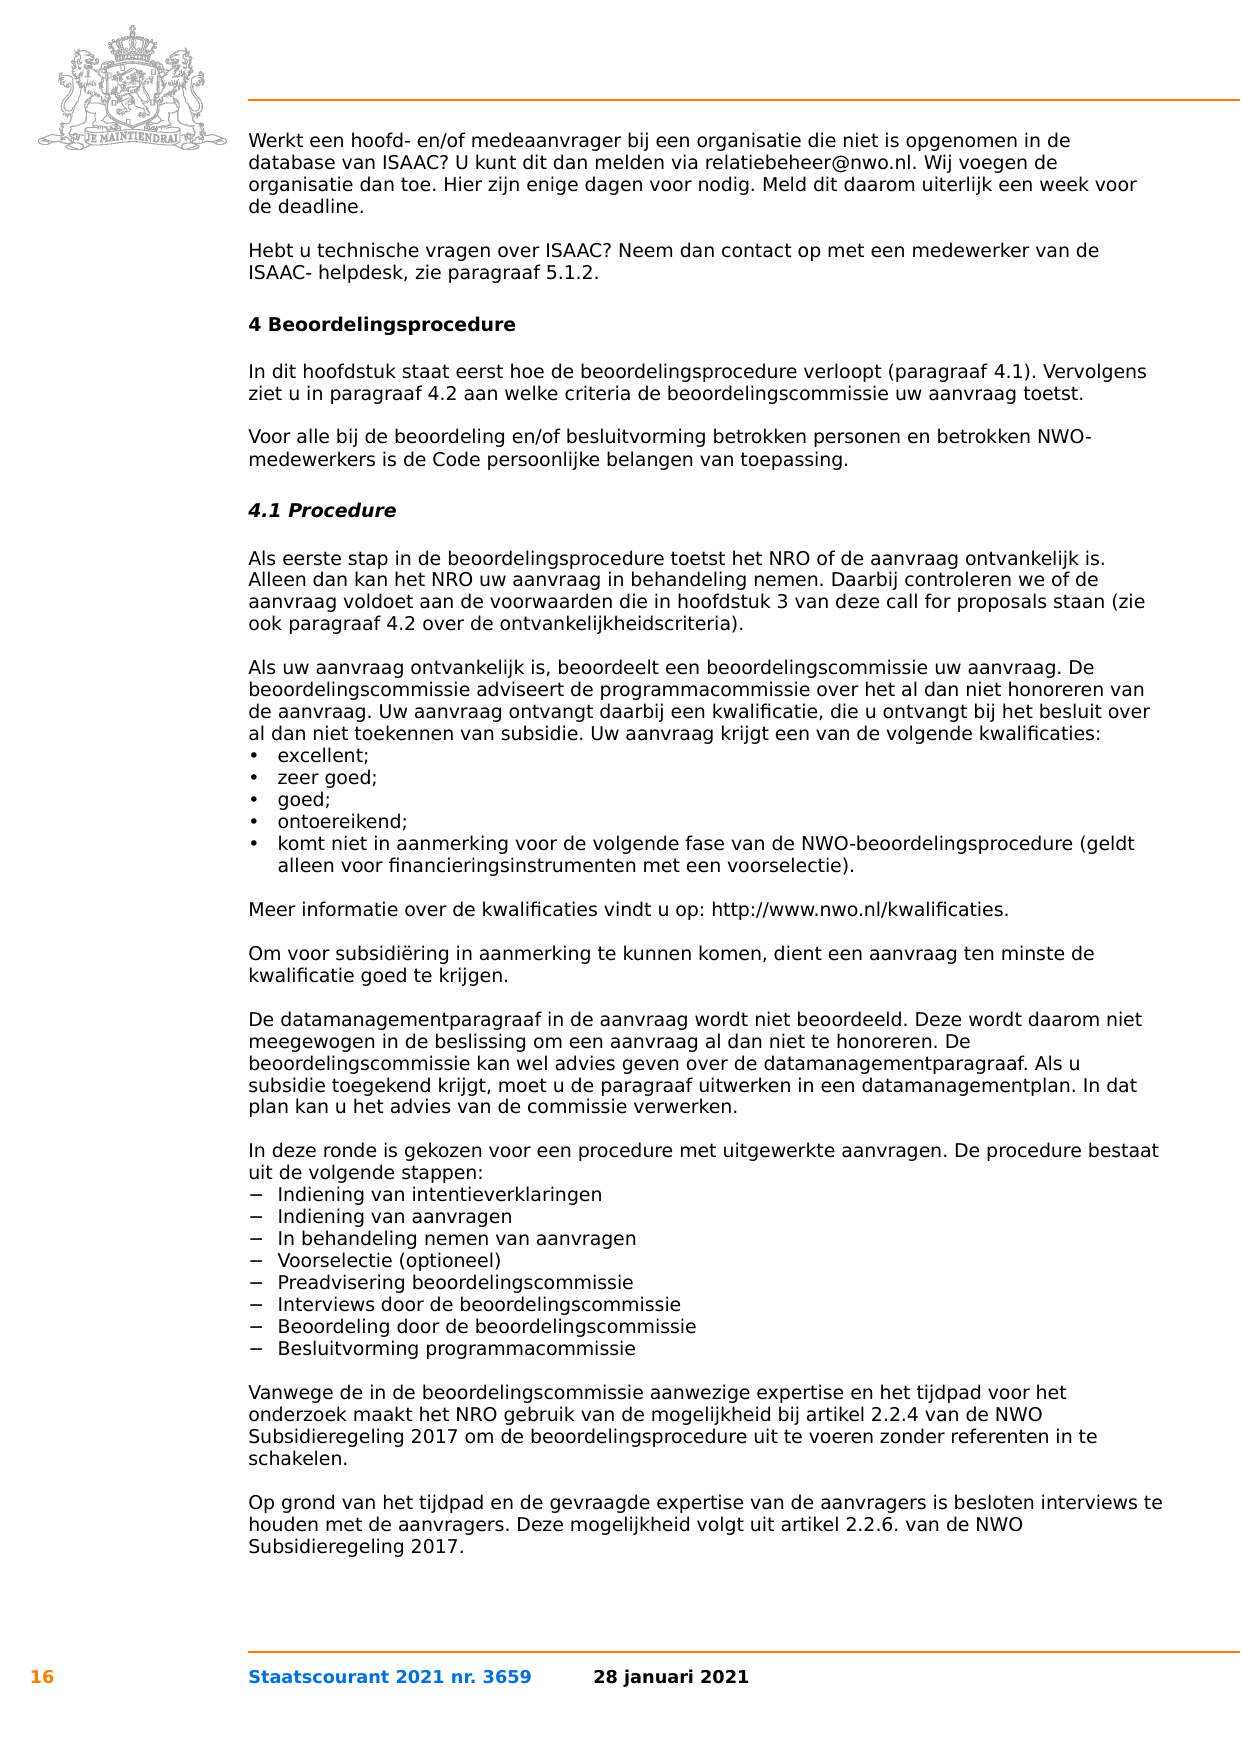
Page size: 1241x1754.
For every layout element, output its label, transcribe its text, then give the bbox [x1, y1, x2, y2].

text In dit hoofdstuk staat eerst hoe de beoordelingsprocedure verloopt (paragraaf 4.1). Vervolgens ziet u in paragraaf 4.2 aan welke criteria de beoordelingscommissie uw aanvraag toetst. [248, 361, 1163, 404]
text • ontoereikend; [248, 811, 1163, 833]
text − Besluitvorming programmacommissie [248, 1338, 1163, 1360]
text − Beoordeling door de beoordelingscommissie [248, 1316, 1163, 1338]
text − Interviews door de beoordelingscommissie [248, 1294, 1163, 1316]
text Voor alle bij de beoordeling en/of besluitvorming betrokken personen en betrokken NWO- medewerkers is de Code persoonlijke belangen van toepassing. [248, 426, 1163, 470]
text − Voorselectie (optioneel) [248, 1250, 1163, 1272]
text • zeer goed; [248, 767, 1163, 789]
text • excellent; [248, 745, 1163, 767]
text Om voor subsidiëring in aanmerking te kunnen komen, dient een aanvraag ten minste de kwalificatie goed te krijgen. [248, 943, 1163, 987]
text Vanwege de in de beoordelingscommissie aanwezige expertise en het tijdpad voor het onderzoek maakt het NRO gebruik van de mogelijkheid bij artikel 2.2.4 van de NWO Subsidieregeling 2017 om de beoordelingsprocedure uit te voeren zonder referenten in te schakelen. [248, 1382, 1163, 1470]
text Op grond van het tijdpad en de gevraagde expertise van de aanvragers is besloten interviews te houden met de aanvragers. Deze mogelijkheid volgt uit artikel 2.2.6. van de NWO Subsidieregeling 2017. [248, 1492, 1163, 1558]
text Als eerste stap in de beoordelingsprocedure toetst het NRO of de aanvraag ontvankelijk is. Alleen dan kan het NRO uw aanvraag in behandeling nemen. Daarbij controleren we of de aanvraag voldoet aan de voorwaarden die in hoofdstuk 3 van deze call for proposals staan (zie ook paragraaf 4.2 over de ontvankelijkheidscriteria). [248, 547, 1163, 635]
text − Indiening van intentieverklaringen [248, 1184, 1163, 1206]
text De datamanagementparagraaf in de aanvraag wordt niet beoordeeld. Deze wordt daarom niet meegewogen in de beslissing om een aanvraag al dan niet te honoreren. De beoordelingscommissie kan wel advies geven over de datamanagementparagraaf. Als u subsidie toegekend krijgt, moet u de paragraaf uitwerken in een datamanagementplan. In dat plan kan u het advies van de commissie verwerken. [248, 1008, 1163, 1118]
subtitle 4.1 Procedure [248, 500, 1163, 522]
picture [38, 25, 227, 150]
text Werkt een hoofd- en/of medeaanvrager bij een organisatie die niet is opgenomen in de database van ISAAC? U kunt dit dan melden via relatiebeheer@nwo.nl. Wij voegen de organisatie dan toe. Hier zijn enige dagen voor nodig. Meld dit daarom uiterlijk een week voor de deadline. [248, 130, 1163, 218]
text Hebt u technische vragen over ISAAC? Neem dan contact op met een medewerker van de ISAAC- helpdesk, zie paragraaf 5.1.2. [248, 240, 1163, 284]
text Meer informatie over de kwalificaties vindt u op: http://www.nwo.nl/kwalificaties. [248, 899, 1163, 921]
text • komt niet in aanmerking voor de volgende fase van de NWO-beoordelingsprocedure (geldt alleen voor financieringsinstrumenten met een voorselectie). [248, 833, 1163, 877]
text − Indiening van aanvragen [248, 1206, 1163, 1228]
text Als uw aanvraag ontvankelijk is, beoordeelt een beoordelingscommissie uw aanvraag. De beoordelingscommissie adviseert de programmacommissie over het al dan niet honoreren van de aanvraag. Uw aanvraag ontvangt daarbij een kwalificatie, die u ontvangt bij het besluit over al dan niet toekennen van subsidie. Uw aanvraag krijgt een van de volgende kwalificaties: [248, 657, 1163, 745]
text • goed; [248, 789, 1163, 811]
text − In behandeling nemen van aanvragen [248, 1228, 1163, 1250]
subtitle 4 Beoordelingsprocedure [248, 314, 1163, 336]
text − Preadvisering beoordelingscommissie [248, 1272, 1163, 1294]
text In deze ronde is gekozen voor een procedure met uitgewerkte aanvragen. De procedure bestaat uit de volgende stappen: [248, 1140, 1163, 1184]
